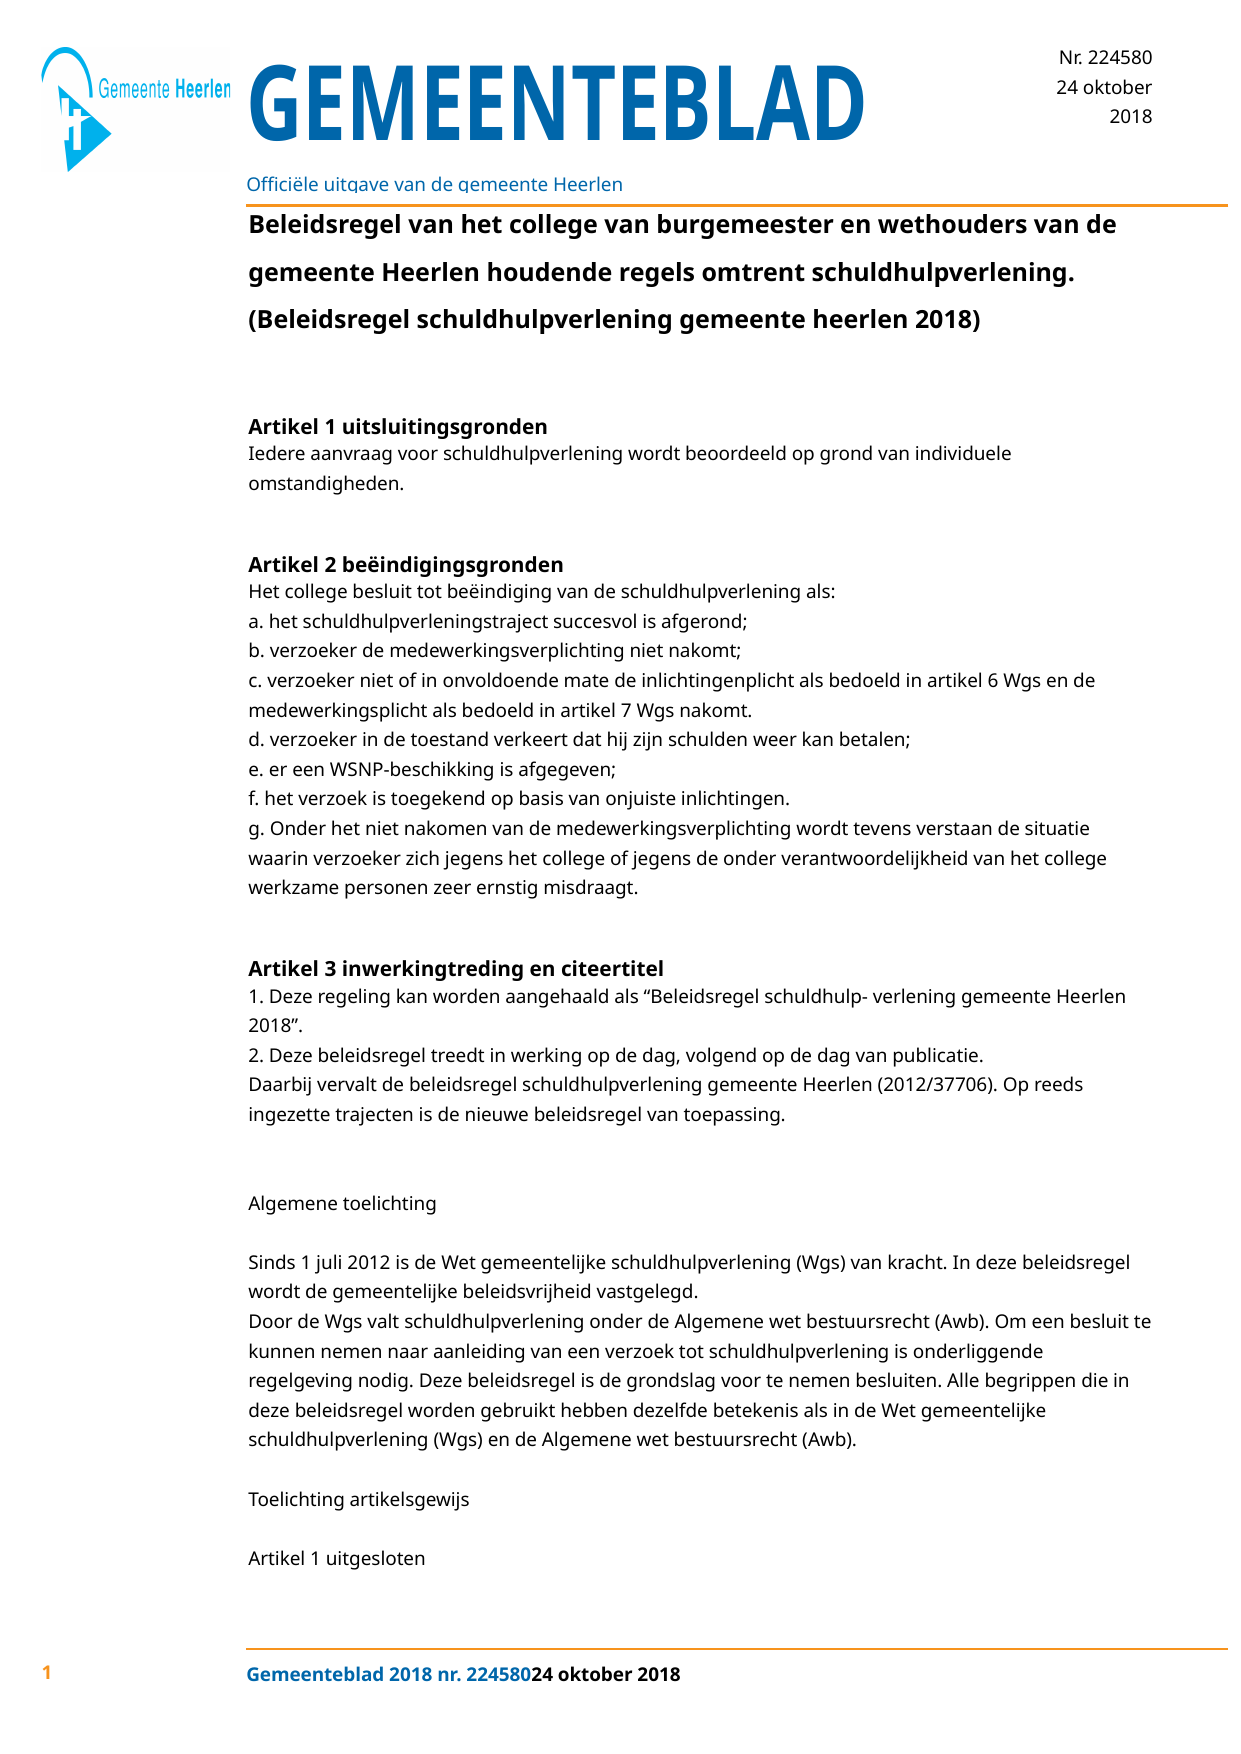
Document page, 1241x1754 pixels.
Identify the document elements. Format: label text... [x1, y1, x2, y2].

text Het college besluit tot beëindiging van de schuldhulpverlening als: [248, 578, 1152, 604]
text Iedere aanvraag voor schuldhulpverlening wordt beoordeeld op grond van individuele omstandigheden. [248, 441, 1152, 496]
text g. Onder het niet nakomen van de medewerkingsverplichting wordt tevens verstaan de situatie waarin verzoeker zich jegens het college of jegens de onder verantwoordelijkheid van het college werkzame personen zeer ernstig misdraagt. [248, 815, 1152, 900]
text d. verzoeker in de toestand verkeert dat hij zijn schulden weer kan betalen; [248, 726, 1152, 752]
text e. er een WSNP-beschikking is afgegeven; [248, 756, 1152, 782]
text Beleidsregel van het college van burgemeester en wethouders van de gemeente Heerlen houdende regels omtrent schuldhulpverlening. (Beleidsregel schuldhulpverlening gemeente heerlen 2018) [248, 207, 1152, 336]
text Sinds 1 juli 2012 is de Wet gemeentelijke schuldhulpverlening (Wgs) van kracht. In deze beleidsregel wordt de gemeentelijke beleidsvrijheid vastgelegd. [248, 1249, 1152, 1304]
text Toelichting artikelsgewijs [248, 1486, 1152, 1511]
text 2. Deze beleidsregel treedt in werking op de dag, volgend op de dag van publicatie. [248, 1042, 1152, 1068]
text a. het schuldhulpverleningstraject succesvol is afgerond; [248, 608, 1152, 634]
text Artikel 2 beëindigingsgronden [248, 550, 1152, 578]
text 1. Deze regeling kan worden aangehaald als “Beleidsregel schuldhulp- verlening gemeente Heerlen 2018”. [248, 983, 1152, 1038]
picture [41, 47, 231, 172]
text Artikel 3 inwerkingtreding en citeertitel [248, 954, 1152, 983]
text b. verzoeker de medewerkingsverplichting niet nakomt; [248, 638, 1152, 663]
text c. verzoeker niet of in onvoldoende mate de inlichtingenplicht als bedoeld in artikel 6 Wgs en de medewerkingsplicht als bedoeld in artikel 7 Wgs nakomt. [248, 667, 1152, 723]
text Daarbij vervalt de beleidsregel schuldhulpverlening gemeente Heerlen (2012/37706). Op reeds ingezette trajecten is de nieuwe beleidsregel van toepassing. [248, 1072, 1152, 1127]
text Algemene toelichting [248, 1190, 1152, 1216]
text Artikel 1 uitgesloten [248, 1545, 1152, 1571]
text f. het verzoek is toegekend op basis van onjuiste inlichtingen. [248, 786, 1152, 811]
text Door de Wgs valt schuldhulpverlening onder de Algemene wet bestuursrecht (Awb). Om een besluit te kunnen nemen naar aanleiding van een verzoek tot schuldhulpverlening is onderliggende regelgeving nodig. Deze beleidsregel is de grondslag voor te nemen besluiten. Alle begrippen die in deze beleidsregel worden gebruikt hebben dezelfde betekenis als in de Wet gemeentelijke schuldhulpverlening (Wgs) en de Algemene wet bestuursrecht (Awb). [248, 1308, 1152, 1452]
picture [41, 47, 58, 70]
text Artikel 1 uitsluitingsgronden [248, 412, 1152, 441]
